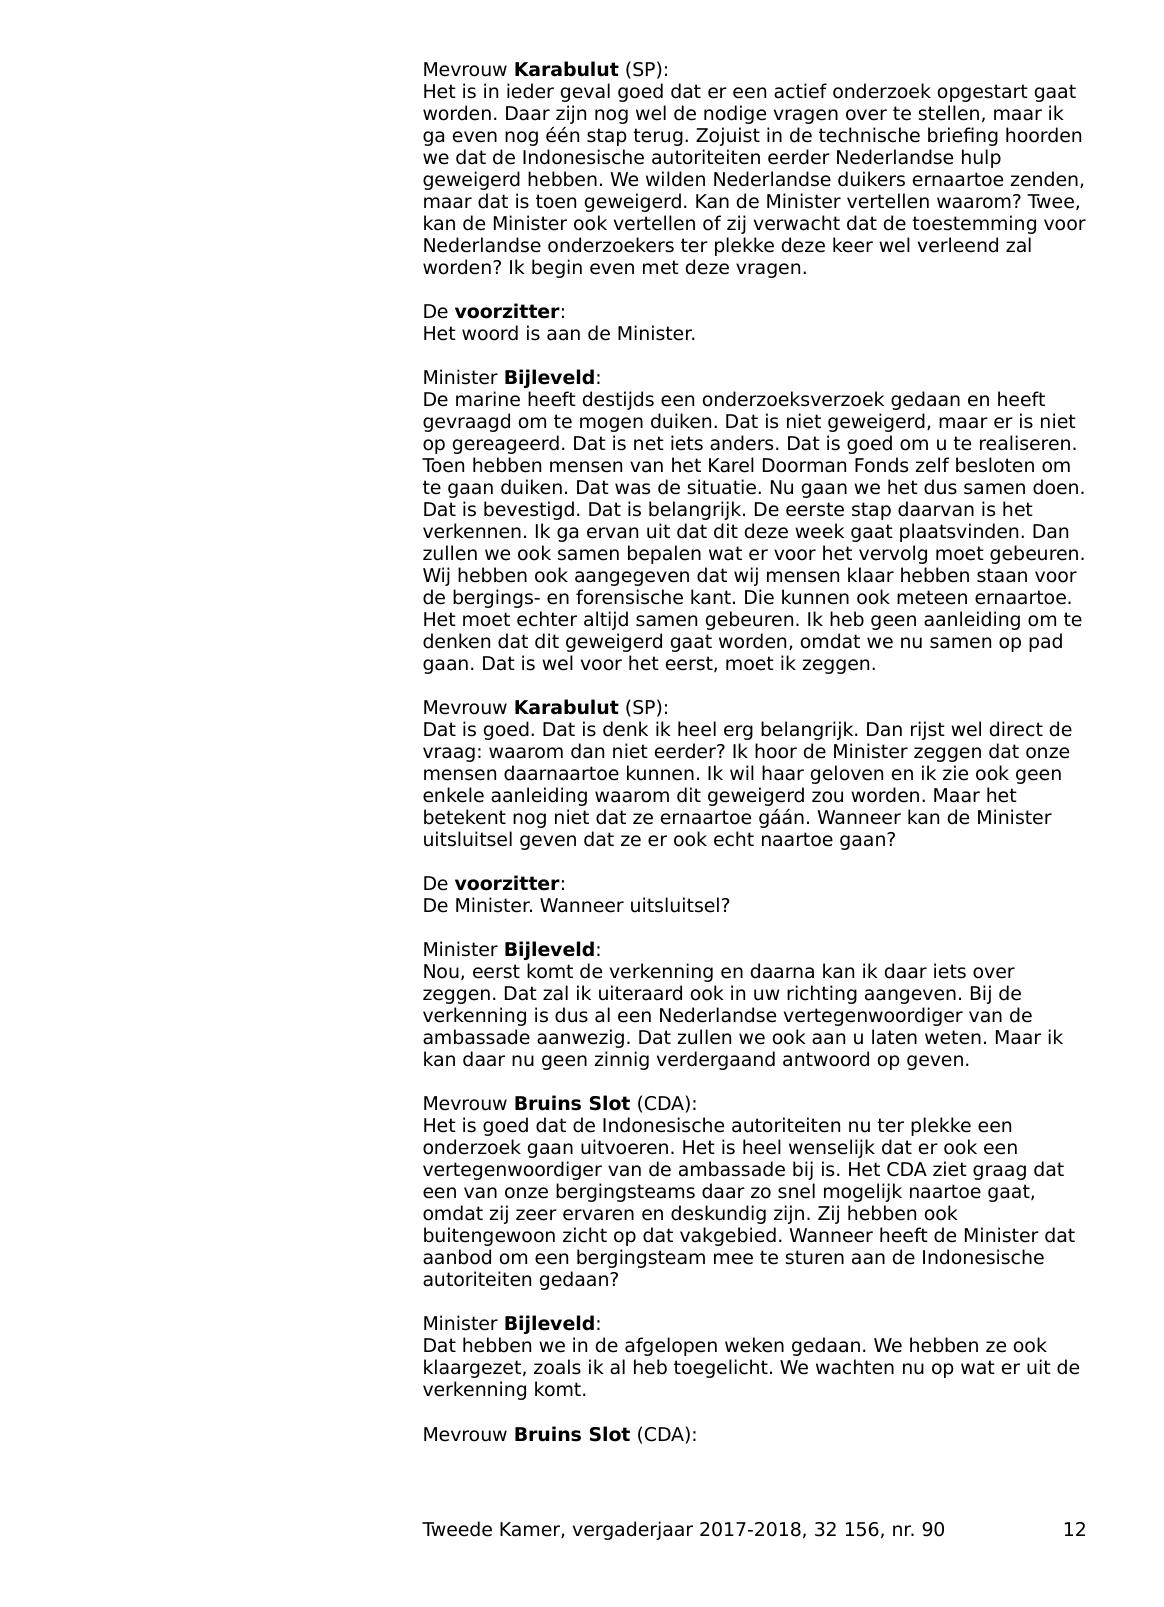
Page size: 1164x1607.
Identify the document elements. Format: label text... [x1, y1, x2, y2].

text Mevrouw Bruins Slot (CDA): [422, 1093, 1087, 1115]
text Mevrouw Karabulut (SP): [422, 697, 1087, 719]
text Mevrouw Karabulut (SP): [422, 59, 1087, 81]
text Dat is goed. Dat is denk ik heel erg belangrijk. Dan rijst wel direct de vraag: waarom dan niet eerder? Ik hoor de Minister zeggen dat onze mensen daarnaartoe kunnen. Ik wil haar geloven en ik zie ook geen enkele aanleiding waarom dit geweigerd zou worden. Maar het betekent nog niet dat ze ernaartoe gáán. Wanneer kan de Minister uitsluitsel geven dat ze er ook echt naartoe gaan? [422, 719, 1087, 851]
text De voorzitter: [422, 873, 1087, 895]
text Minister Bijleveld: [422, 939, 1087, 961]
text De voorzitter: [422, 301, 1087, 323]
text Het is goed dat de Indonesische autoriteiten nu ter plekke een onderzoek gaan uitvoeren. Het is heel wenselijk dat er ook een vertegenwoordiger van de ambassade bij is. Het CDA ziet graag dat een van onze bergingsteams daar zo snel mogelijk naartoe gaat, omdat zij zeer ervaren en deskundig zijn. Zij hebben ook buitengewoon zicht op dat vakgebied. Wanneer heeft de Minister dat aanbod om een bergingsteam mee te sturen aan de Indonesische autoriteiten gedaan? [422, 1115, 1087, 1291]
text Het woord is aan de Minister. [422, 323, 1087, 345]
text De Minister. Wanneer uitsluitsel? [422, 895, 1087, 917]
text Minister Bijleveld: [422, 367, 1087, 389]
text Mevrouw Bruins Slot (CDA): [422, 1423, 1087, 1445]
text Minister Bijleveld: [422, 1313, 1087, 1335]
text Het is in ieder geval goed dat er een actief onderzoek opgestart gaat worden. Daar zijn nog wel de nodige vragen over te stellen, maar ik ga even nog één stap terug. Zojuist in de technische briefing hoorden we dat de Indonesische autoriteiten eerder Nederlandse hulp geweigerd hebben. We wilden Nederlandse duikers ernaartoe zenden, maar dat is toen geweigerd. Kan de Minister vertellen waarom? Twee, kan de Minister ook vertellen of zij verwacht dat de toestemming voor Nederlandse onderzoekers ter plekke deze keer wel verleend zal worden? Ik begin even met deze vragen. [422, 81, 1087, 279]
text Dat hebben we in de afgelopen weken gedaan. We hebben ze ook klaargezet, zoals ik al heb toegelicht. We wachten nu op wat er uit de verkenning komt. [422, 1335, 1087, 1401]
text Nou, eerst komt de verkenning en daarna kan ik daar iets over zeggen. Dat zal ik uiteraard ook in uw richting aangeven. Bij de verkenning is dus al een Nederlandse vertegenwoordiger van de ambassade aanwezig. Dat zullen we ook aan u laten weten. Maar ik kan daar nu geen zinnig verdergaand antwoord op geven. [422, 961, 1087, 1071]
text De marine heeft destijds een onderzoeksverzoek gedaan en heeft gevraagd om te mogen duiken. Dat is niet geweigerd, maar er is niet op gereageerd. Dat is net iets anders. Dat is goed om u te realiseren. Toen hebben mensen van het Karel Doorman Fonds zelf besloten om te gaan duiken. Dat was de situatie. Nu gaan we het dus samen doen. Dat is bevestigd. Dat is belangrijk. De eerste stap daarvan is het verkennen. Ik ga ervan uit dat dit deze week gaat plaatsvinden. Dan zullen we ook samen bepalen wat er voor het vervolg moet gebeuren. Wij hebben ook aangegeven dat wij mensen klaar hebben staan voor de bergings- en forensische kant. Die kunnen ook meteen ernaartoe. Het moet echter altijd samen gebeuren. Ik heb geen aanleiding om te denken dat dit geweigerd gaat worden, omdat we nu samen op pad gaan. Dat is wel voor het eerst, moet ik zeggen. [422, 389, 1087, 675]
